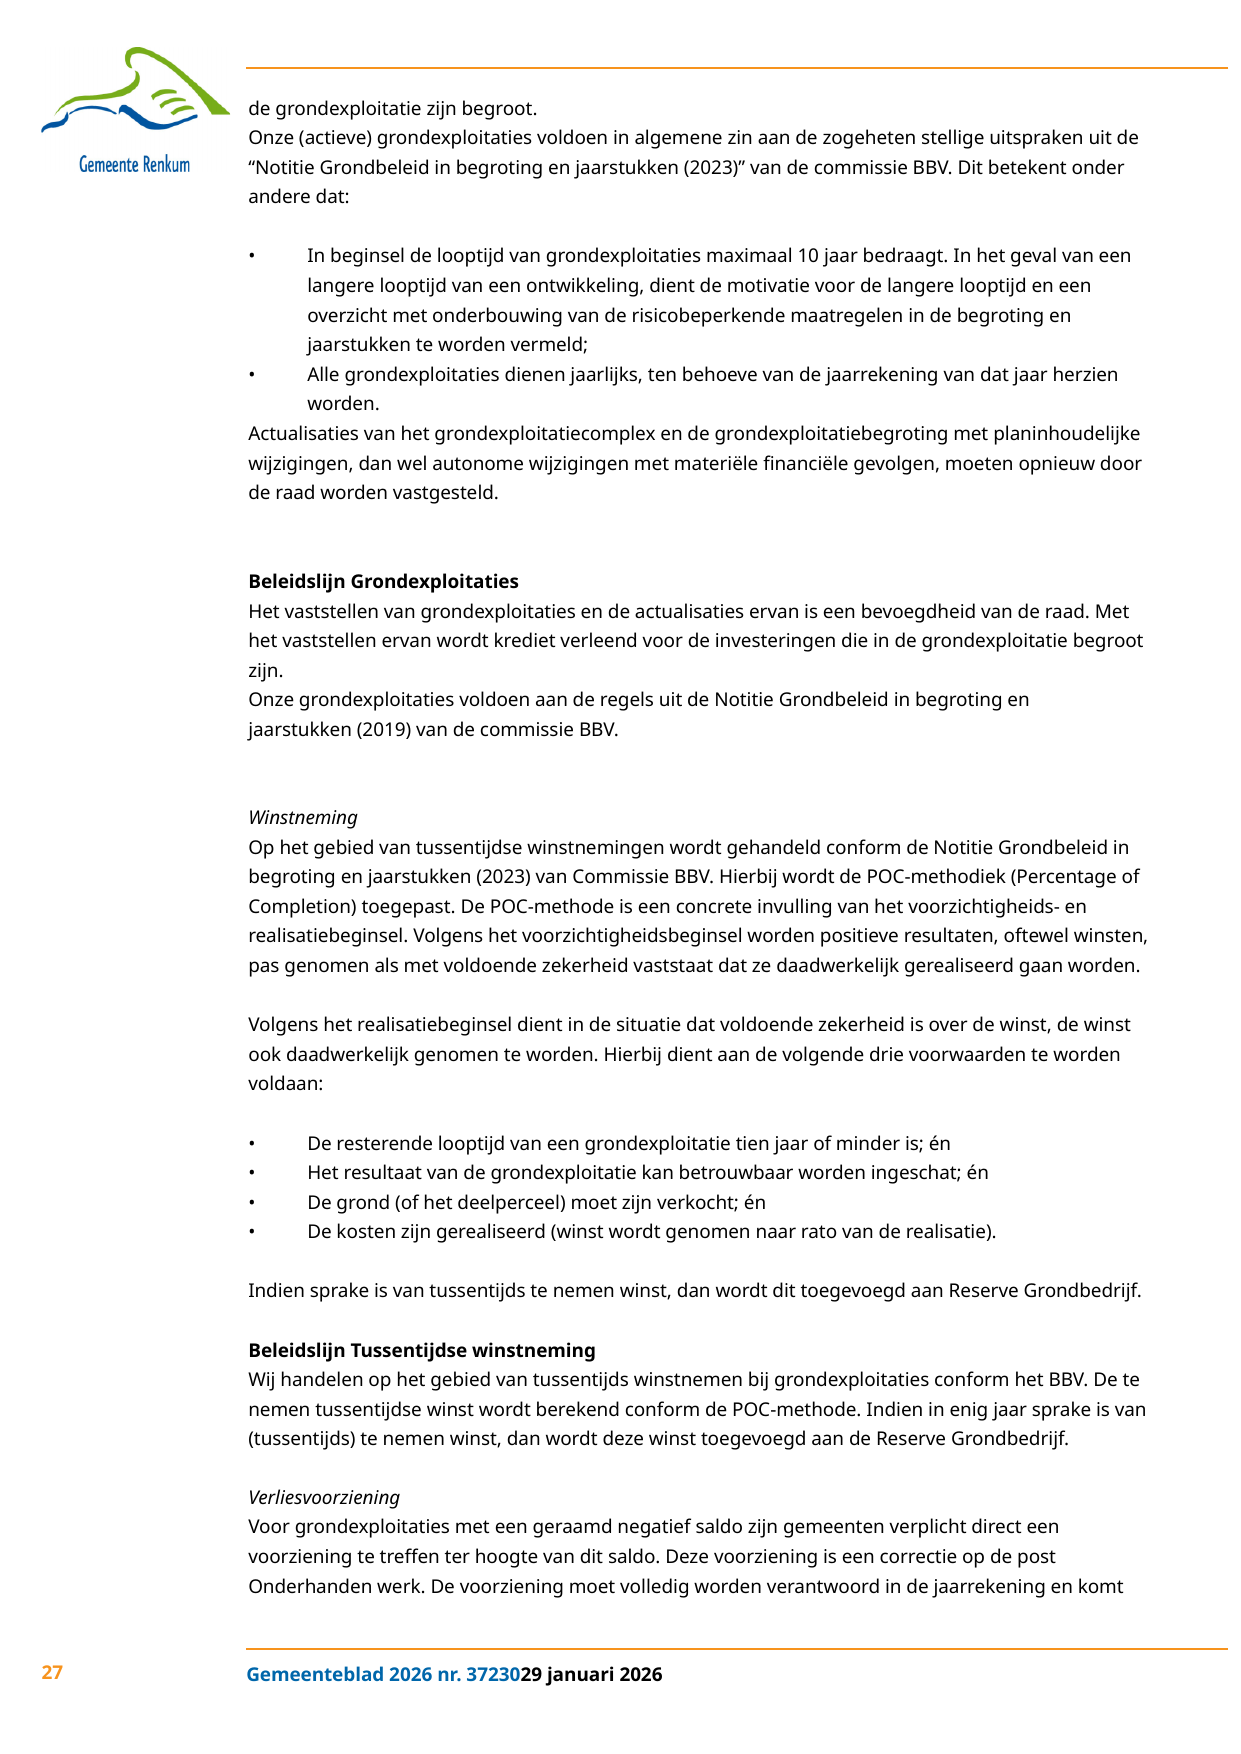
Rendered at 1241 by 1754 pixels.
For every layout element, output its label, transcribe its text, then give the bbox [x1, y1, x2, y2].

table_header Beleidslijn Grondexploitaties Het vaststellen van grondexploitaties en de actualisaties ervan is een bevoegdheid van de raad. Met het vaststellen ervan wordt krediet verleend voor de investeringen die in de grondexploitatie begroot zijn. Onze grondexploitaties voldoen aan de regels uit de Notitie Grondbeleid in begroting en jaarstukken (2019) van de commissie BBV. [248, 568, 1152, 742]
picture [41, 47, 231, 172]
text Indien sprake is van tussentijds te nemen winst, dan wordt dit toegevoegd aan Reserve Grondbedrijf. [248, 1278, 1152, 1303]
text Voor grondexploitaties met een geraamd negatief saldo zijn gemeenten verplicht direct een voorziening te treffen ter hoogte van dit saldo. Deze voorziening is een correctie op de post Onderhanden werk. De voorziening moet volledig worden verantwoord in de jaarrekening en komt [248, 1514, 1152, 1599]
list In beginsel de looptijd van grondexploitaties maximaal 10 jaar bedraagt. In het geval van een langere looptijd van een ontwikkeling, dient de motivatie voor de langere looptijd en een overzicht met onderbouwing van de risicobeperkende maatregelen in de begroting en jaarstukken te worden vermeld; [248, 243, 1152, 357]
text Actualisaties van het grondexploitatiecomplex en de grondexploitatiebegroting met planinhoudelijke wijzigingen, dan wel autonome wijzigingen met materiële financiële gevolgen, moeten opnieuw door de raad worden vastgesteld. [248, 420, 1152, 505]
list Het resultaat van de grondexploitatie kan betrouwbaar worden ingeschat; én [248, 1159, 1152, 1185]
text Volgens het realisatiebeginsel dient in de situatie dat voldoende zekerheid is over de winst, de winst ook daadwerkelijk genomen te worden. Hierbij dient aan de volgende drie voorwaarden te worden voldaan: [248, 1011, 1152, 1096]
text de grondexploitatie zijn begroot. [248, 95, 1152, 121]
table_header Beleidslijn Tussentijdse winstneming Wij handelen op het gebied van tussentijds winstnemen bij grondexploitaties conform het BBV. De te nemen tussentijdse winst wordt berekend conform de POC-methode. Indien in enig jaar sprake is van (tussentijds) te nemen winst, dan wordt deze winst toegevoegd aan de Reserve Grondbedrijf. [248, 1337, 1152, 1451]
text Verliesvoorziening [248, 1484, 1152, 1510]
list De resterende looptijd van een grondexploitatie tien jaar of minder is; én [248, 1130, 1152, 1155]
list De grond (of het deelperceel) moet zijn verkocht; én [248, 1189, 1152, 1214]
text Winstneming [248, 804, 1152, 830]
text Op het gebied van tussentijdse winstnemingen wordt gehandeld conform de Notitie Grondbeleid in begroting en jaarstukken (2023) van Commissie BBV. Hierbij wordt de POC-methodiek (Percentage of Completion) toegepast. De POC-methode is een concrete invulling van het voorzichtigheids- en realisatiebeginsel. Volgens het voorzichtigheidsbeginsel worden positieve resultaten, oftewel winsten, pas genomen als met voldoende zekerheid vaststaat dat ze daadwerkelijk gerealiseerd gaan worden. [248, 834, 1152, 978]
list De kosten zijn gerealiseerd (winst wordt genomen naar rato van de realisatie). [248, 1218, 1152, 1244]
text Onze (actieve) grondexploitaties voldoen in algemene zin aan de zogeheten stellige uitspraken uit de “Notitie Grondbeleid in begroting en jaarstukken (2023)” van de commissie BBV. Dit betekent onder andere dat: [248, 124, 1152, 209]
list Alle grondexploitaties dienen jaarlijks, ten behoeve van de jaarrekening van dat jaar herzien worden. [248, 361, 1152, 416]
